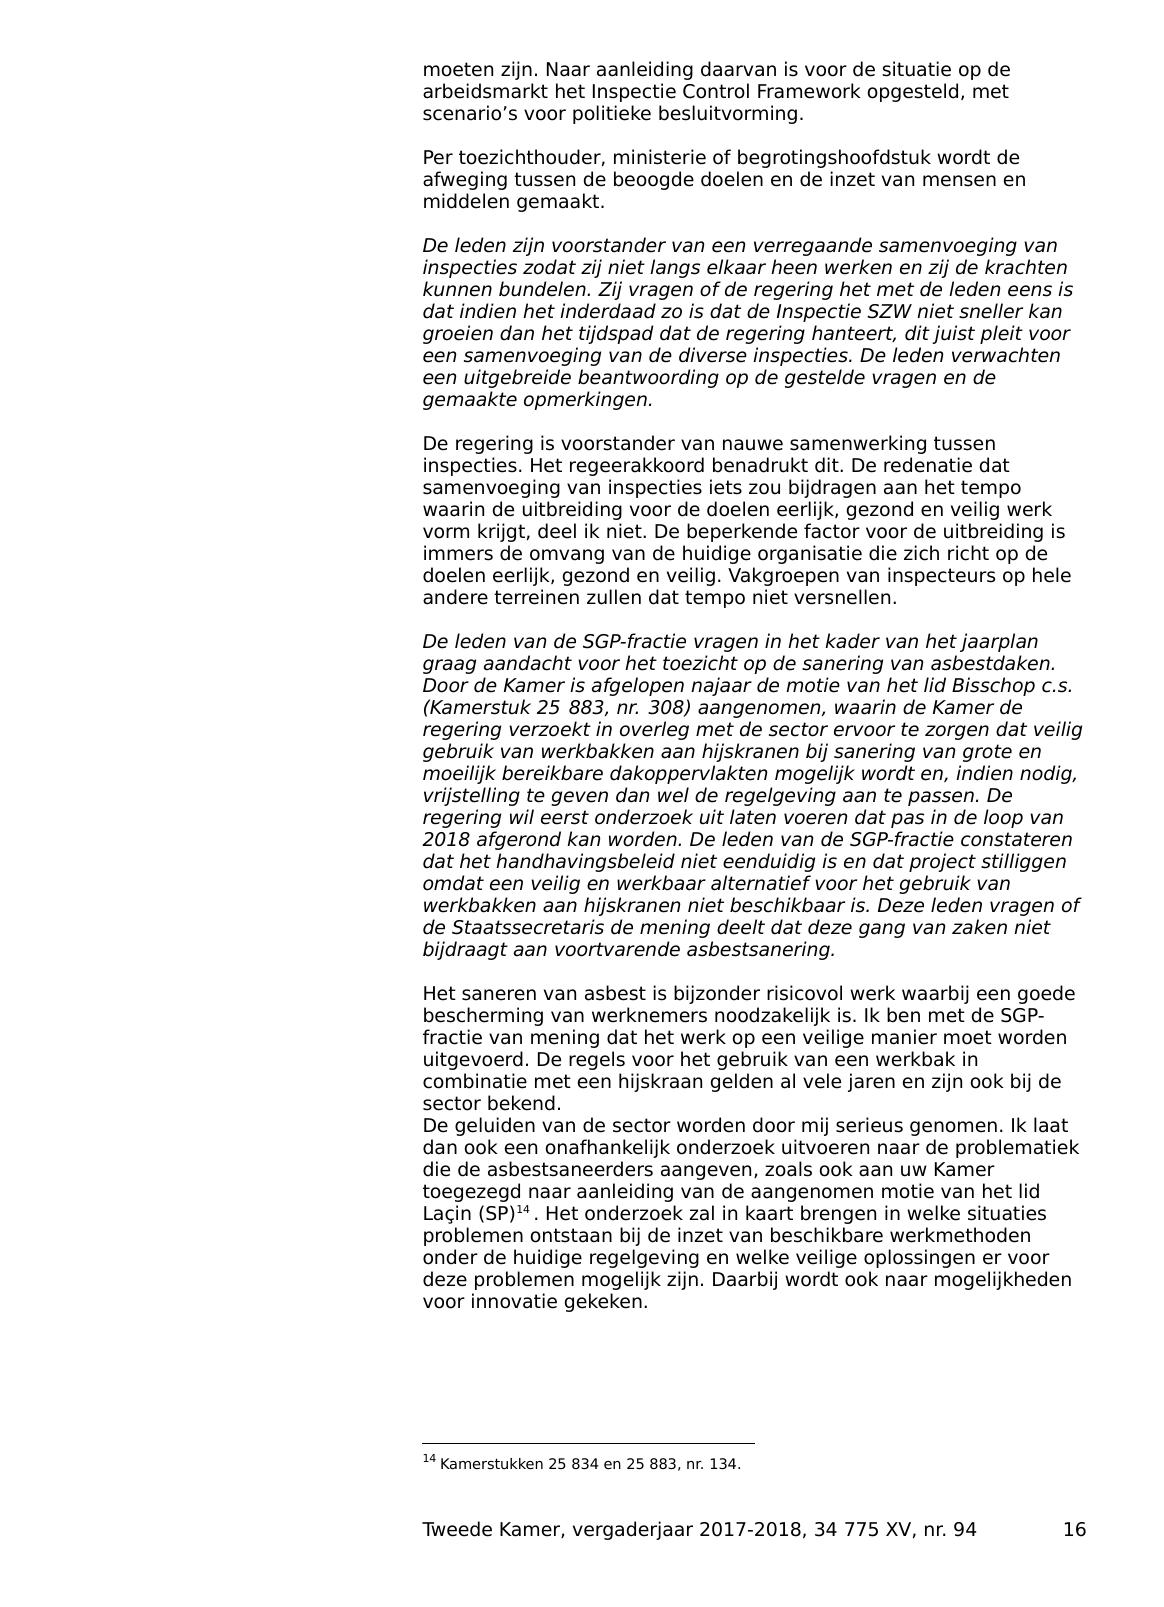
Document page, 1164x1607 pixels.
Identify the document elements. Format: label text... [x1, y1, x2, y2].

text moeten zijn. Naar aanleiding daarvan is voor de situatie op de arbeidsmarkt het Inspectie Control Framework opgesteld, met scenario’s voor politieke besluitvorming. [422, 59, 1087, 125]
text De leden zijn voorstander van een verregaande samenvoeging van inspecties zodat zij niet langs elkaar heen werken en zij de krachten kunnen bundelen. Zij vragen of de regering het met de leden eens is dat indien het inderdaad zo is dat de Inspectie SZW niet sneller kan groeien dan het tijdspad dat de regering hanteert, dit juist pleit voor een samenvoeging van de diverse inspecties. De leden verwachten een uitgebreide beantwoording op de gestelde vragen en de gemaakte opmerkingen. [422, 235, 1087, 411]
text Het saneren van asbest is bijzonder risicovol werk waarbij een goede bescherming van werknemers noodzakelijk is. Ik ben met de SGP-fractie van mening dat het werk op een veilige manier moet worden uitgevoerd. De regels voor het gebruik van een werkbak in combinatie met een hijskraan gelden al vele jaren en zijn ook bij de sector bekend. [422, 983, 1087, 1115]
text De leden van de SGP-fractie vragen in het kader van het jaarplan graag aandacht voor het toezicht op de sanering van asbestdaken. Door de Kamer is afgelopen najaar de motie van het lid Bisschop c.s. (Kamerstuk 25 883, nr. 308) aangenomen, waarin de Kamer de regering verzoekt in overleg met de sector ervoor te zorgen dat veilig gebruik van werkbakken aan hijskranen bij sanering van grote en moeilijk bereikbare dakoppervlakten mogelijk wordt en, indien nodig, vrijstelling te geven dan wel de regelgeving aan te passen. De regering wil eerst onderzoek uit laten voeren dat pas in de loop van 2018 afgerond kan worden. De leden van de SGP-fractie constateren dat het handhavingsbeleid niet eenduidig is en dat project stilliggen omdat een veilig en werkbaar alternatief voor het gebruik van werkbakken aan hijskranen niet beschikbaar is. Deze leden vragen of de Staatssecretaris de mening deelt dat deze gang van zaken niet bijdraagt aan voortvarende asbestsanering. [422, 631, 1087, 961]
text Kamerstukken 25 834 en 25 883, nr. 134. [422, 1452, 1087, 1474]
text Per toezichthouder, ministerie of begrotingshoofdstuk wordt de afweging tussen de beoogde doelen en de inzet van mensen en middelen gemaakt. [422, 147, 1087, 213]
text De geluiden van de sector worden door mij serieus genomen. Ik laat dan ook een onafhankelijk onderzoek uitvoeren naar de problematiek die de asbestsaneerders aangeven, zoals ook aan uw Kamer toegezegd naar aanleiding van de aangenomen motie van het lid Laçin (SP). Het onderzoek zal in kaart brengen in welke situaties problemen ontstaan bij de inzet van beschikbare werkmethoden onder de huidige regelgeving en welke veilige oplossingen er voor deze problemen mogelijk zijn. Daarbij wordt ook naar mogelijkheden voor innovatie gekeken. [422, 1115, 1087, 1313]
text De regering is voorstander van nauwe samenwerking tussen inspecties. Het regeerakkoord benadrukt dit. De redenatie dat samenvoeging van inspecties iets zou bijdragen aan het tempo waarin de uitbreiding voor de doelen eerlijk, gezond en veilig werk vorm krijgt, deel ik niet. De beperkende factor voor de uitbreiding is immers de omvang van de huidige organisatie die zich richt op de doelen eerlijk, gezond en veilig. Vakgroepen van inspecteurs op hele andere terreinen zullen dat tempo niet versnellen. [422, 433, 1087, 609]
